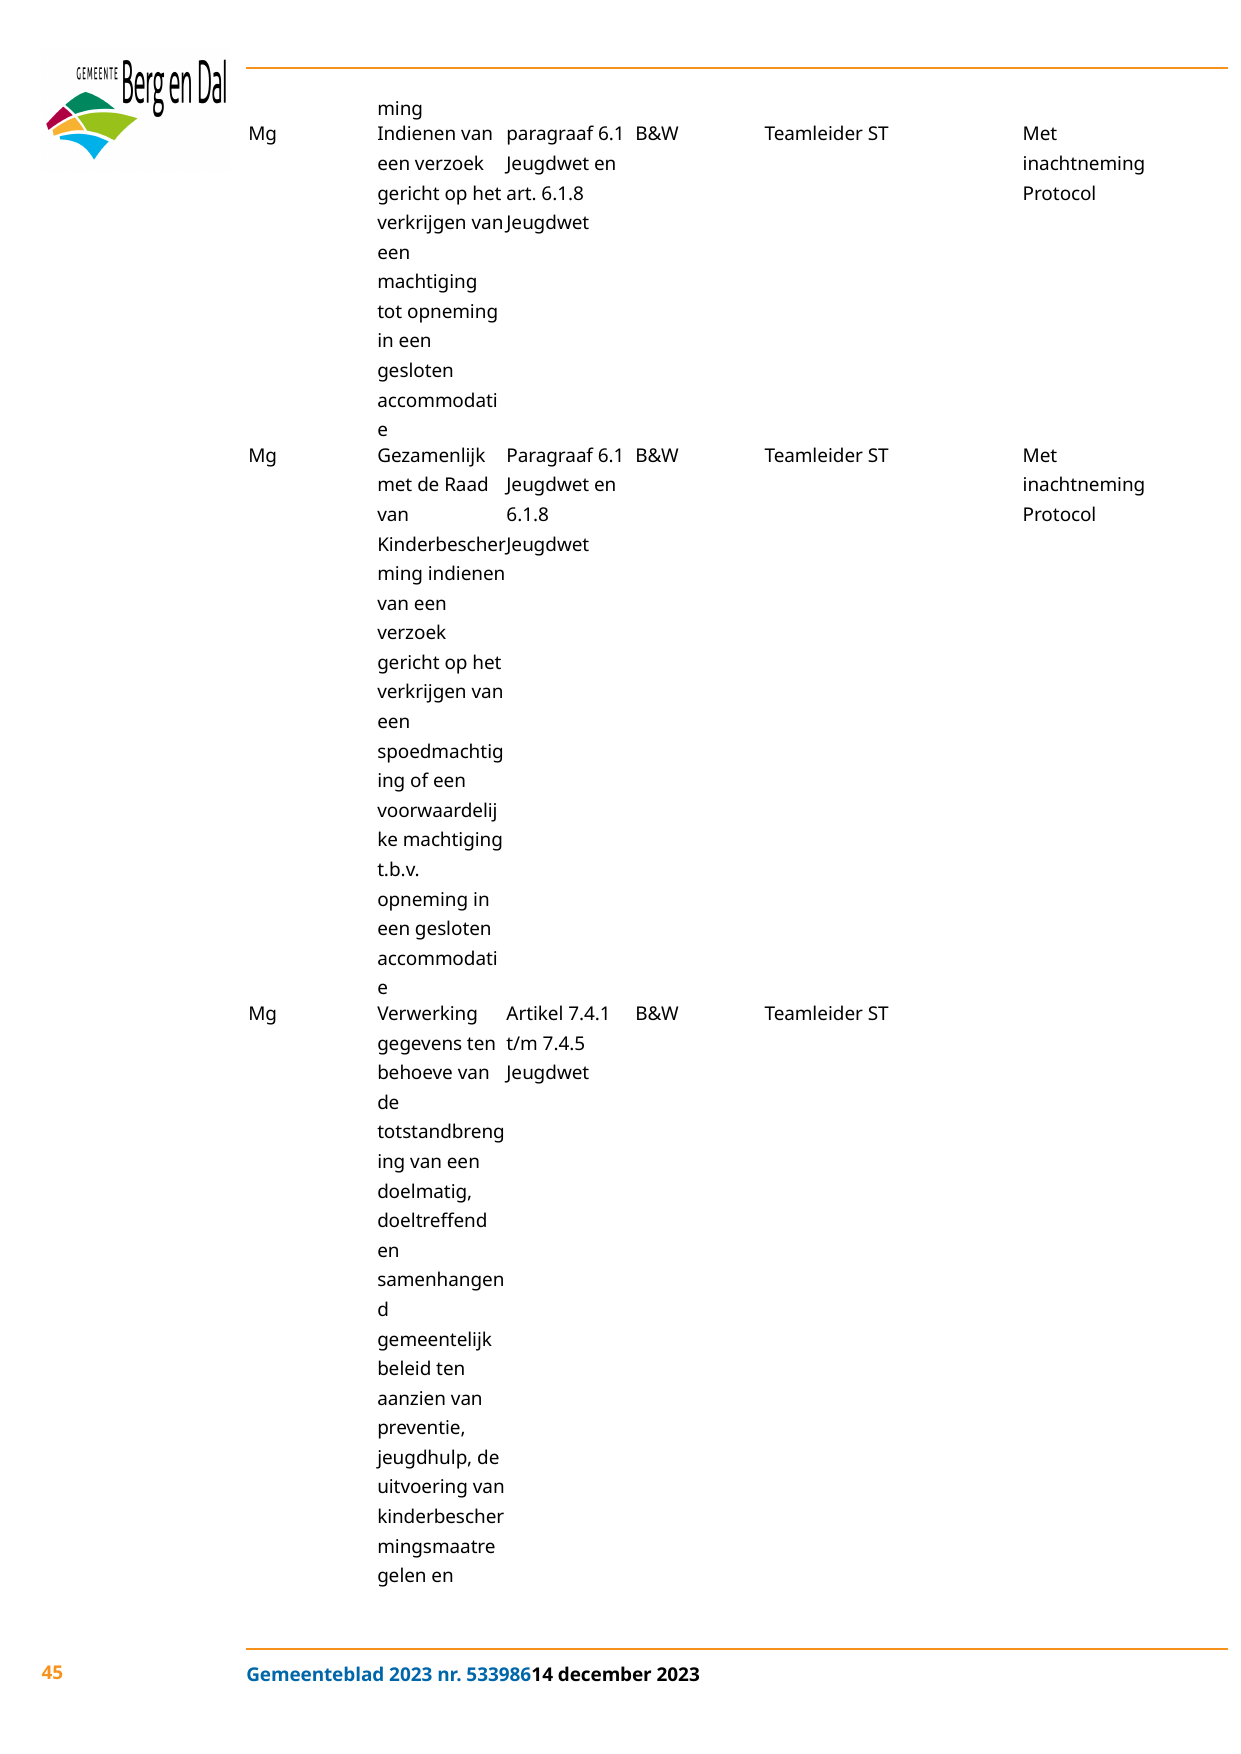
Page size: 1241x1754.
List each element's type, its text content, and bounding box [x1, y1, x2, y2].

table_cell [894, 95, 1022, 121]
table_cell paragraaf 6.1 Jeugdwet en art. 6.1.8 Jeugdwet [506, 121, 635, 442]
table_cell Teamleider ST [764, 121, 893, 442]
table_cell [894, 442, 1022, 1000]
table_cell [1023, 1000, 1152, 1588]
table_cell Met inachtneming Protocol [1023, 442, 1152, 1000]
table_cell Paragraaf 6.1 Jeugdwet en 6.1.8 Jeugdwet [506, 442, 635, 1000]
table_cell B&W [635, 121, 764, 442]
table_cell [764, 95, 893, 121]
table_cell Verwerking gegevens ten behoeve van de totstandbrenging van een doelmatig, doeltreffend en samenhangend gemeentelijk beleid ten aanzien van preventie, jeugdhulp, de uitvoering van kinderbeschermingsmaatregelen en [377, 1000, 506, 1588]
table_cell B&W [635, 442, 764, 1000]
table_cell ming [377, 95, 506, 121]
table_cell B&W [635, 1000, 764, 1588]
table_cell [894, 1000, 1022, 1588]
table_cell Mg [248, 121, 377, 442]
table_cell Met inachtneming Protocol [1023, 121, 1152, 442]
table_cell [1023, 95, 1152, 121]
table_cell Teamleider ST [764, 442, 893, 1000]
table_cell Gezamenlijk met de Raad van Kinderbescherming indienen van een verzoek gericht op het verkrijgen van een spoedmachtiging of een voorwaardelijke machtiging t.b.v. opneming in een gesloten accommodatie [377, 442, 506, 1000]
table_cell [248, 95, 377, 121]
table_cell Artikel 7.4.1 t/m 7.4.5 Jeugdwet [506, 1000, 635, 1588]
table_cell [635, 95, 764, 121]
table_cell Indienen van een verzoek gericht op het verkrijgen van een machtiging tot opneming in een gesloten accommodatie [377, 121, 506, 442]
table_cell [506, 95, 635, 121]
table_cell Mg [248, 1000, 377, 1588]
table_cell Teamleider ST [764, 1000, 893, 1588]
picture [41, 47, 231, 172]
table_cell Mg [248, 442, 377, 1000]
table_cell [894, 121, 1022, 442]
